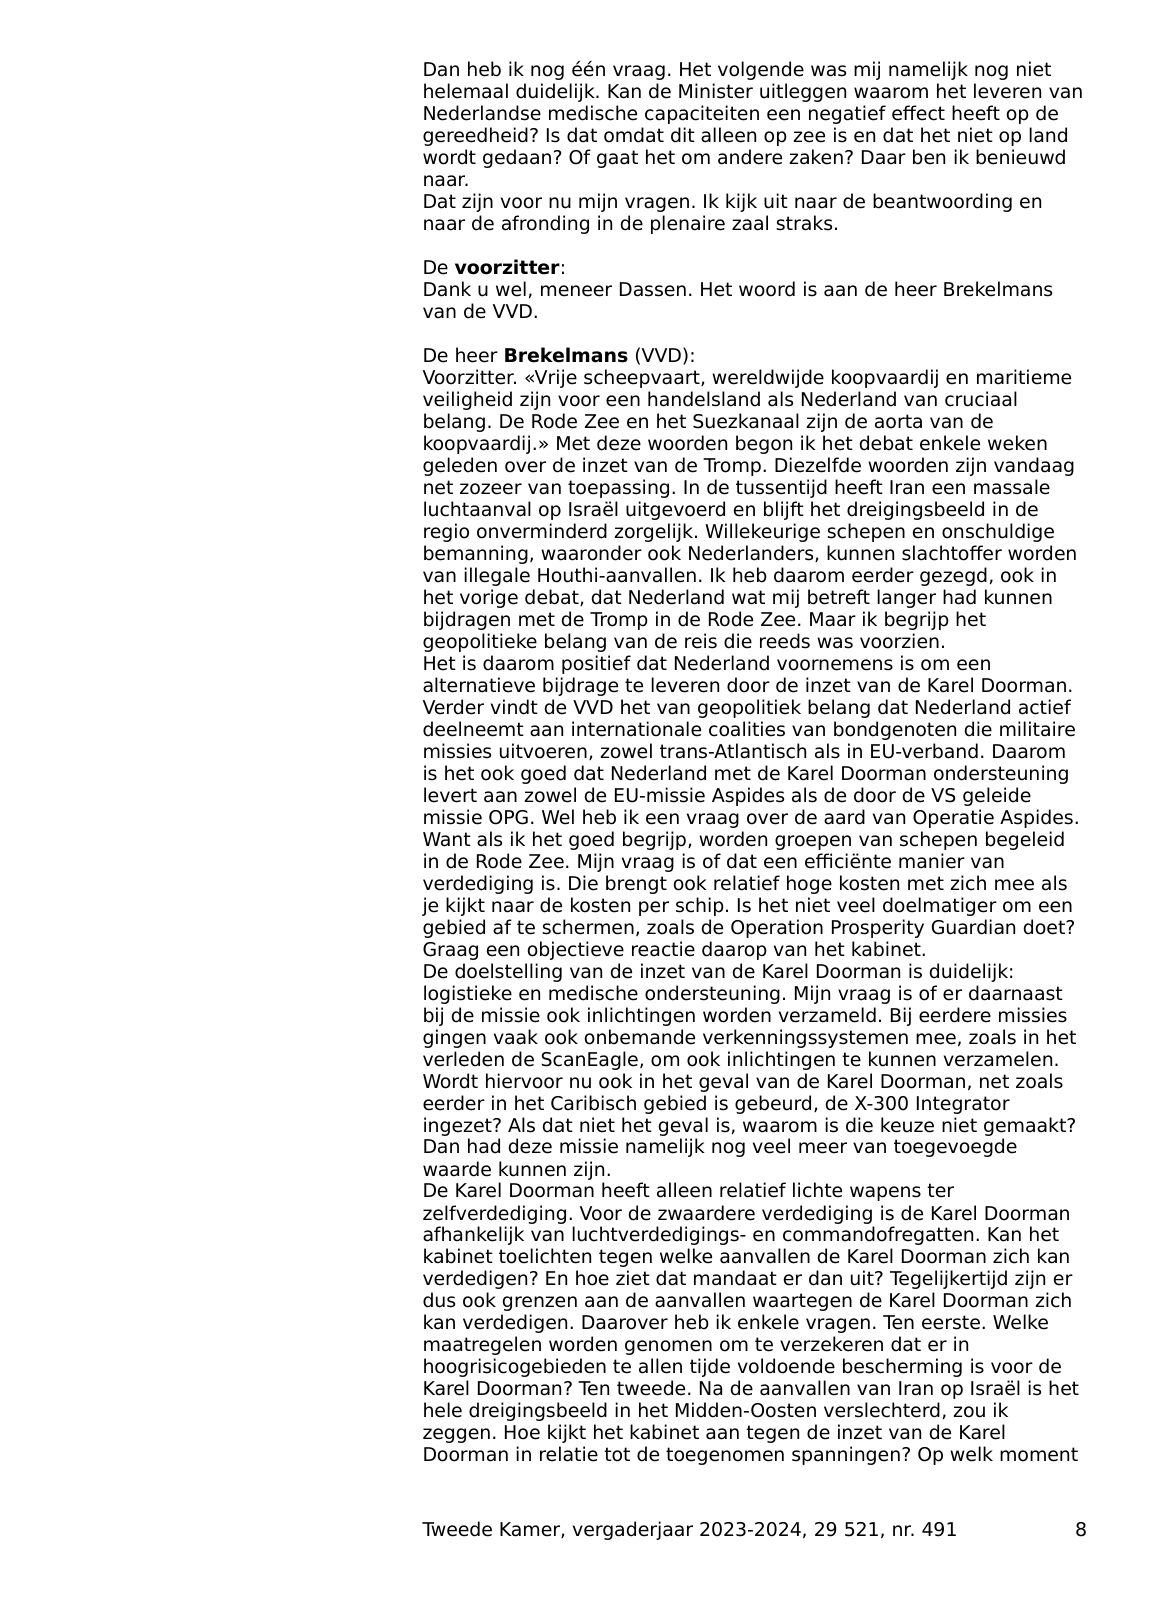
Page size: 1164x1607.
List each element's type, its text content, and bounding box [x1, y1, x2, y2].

text De doelstelling van de inzet van de Karel Doorman is duidelijk: logistieke en medische ondersteuning. Mijn vraag is of er daarnaast bij de missie ook inlichtingen worden verzameld. Bij eerdere missies gingen vaak ook onbemande verkenningssystemen mee, zoals in het verleden de ScanEagle, om ook inlichtingen te kunnen verzamelen. Wordt hiervoor nu ook in het geval van de Karel Doorman, net zoals eerder in het Caribisch gebied is gebeurd, de X-300 Integrator ingezet? Als dat niet het geval is, waarom is die keuze niet gemaakt? Dan had deze missie namelijk nog veel meer van toegevoegde waarde kunnen zijn. [422, 961, 1087, 1180]
text Het is daarom positief dat Nederland voornemens is om een alternatieve bijdrage te leveren door de inzet van de Karel Doorman. Verder vindt de VVD het van geopolitiek belang dat Nederland actief deelneemt aan internationale coalities van bondgenoten die militaire missies uitvoeren, zowel trans-Atlantisch als in EU-verband. Daarom is het ook goed dat Nederland met de Karel Doorman ondersteuning levert aan zowel de EU-missie Aspides als de door de VS geleide missie OPG. Wel heb ik een vraag over de aard van Operatie Aspides. Want als ik het goed begrijp, worden groepen van schepen begeleid in de Rode Zee. Mijn vraag is of dat een efficiënte manier van verdediging is. Die brengt ook relatief hoge kosten met zich mee als je kijkt naar de kosten per schip. Is het niet veel doelmatiger om een gebied af te schermen, zoals de Operation Prosperity Guardian doet? Graag een objectieve reactie daarop van het kabinet. [422, 653, 1087, 961]
text Voorzitter. «Vrije scheepvaart, wereldwijde koopvaardij en maritieme veiligheid zijn voor een handelsland als Nederland van cruciaal belang. De Rode Zee en het Suezkanaal zijn de aorta van de koopvaardij.» Met deze woorden begon ik het debat enkele weken geleden over de inzet van de Tromp. Diezelfde woorden zijn vandaag net zozeer van toepassing. In de tussentijd heeft Iran een massale luchtaanval op Israël uitgevoerd en blijft het dreigingsbeeld in de regio onverminderd zorgelijk. Willekeurige schepen en onschuldige bemanning, waaronder ook Nederlanders, kunnen slachtoffer worden van illegale Houthi-aanvallen. Ik heb daarom eerder gezegd, ook in het vorige debat, dat Nederland wat mij betreft langer had kunnen bijdragen met de Tromp in de Rode Zee. Maar ik begrijp het geopolitieke belang van de reis die reeds was voorzien. [422, 367, 1087, 653]
text Dat zijn voor nu mijn vragen. Ik kijk uit naar de beantwoording en naar de afronding in de plenaire zaal straks. [422, 191, 1087, 235]
text De voorzitter: [422, 257, 1087, 279]
text Dan heb ik nog één vraag. Het volgende was mij namelijk nog niet helemaal duidelijk. Kan de Minister uitleggen waarom het leveren van Nederlandse medische capaciteiten een negatief effect heeft op de gereedheid? Is dat omdat dit alleen op zee is en dat het niet op land wordt gedaan? Of gaat het om andere zaken? Daar ben ik benieuwd naar. [422, 59, 1087, 191]
text De Karel Doorman heeft alleen relatief lichte wapens ter zelfverdediging. Voor de zwaardere verdediging is de Karel Doorman afhankelijk van luchtverdedigings- en commandofregatten. Kan het kabinet toelichten tegen welke aanvallen de Karel Doorman zich kan verdedigen? En hoe ziet dat mandaat er dan uit? Tegelijkertijd zijn er dus ook grenzen aan de aanvallen waartegen de Karel Doorman zich kan verdedigen. Daarover heb ik enkele vragen. Ten eerste. Welke maatregelen worden genomen om te verzekeren dat er in hoogrisicogebieden te allen tijde voldoende bescherming is voor de Karel Doorman? Ten tweede. Na de aanvallen van Iran op Israël is het hele dreigingsbeeld in het Midden-Oosten verslechterd, zou ik zeggen. Hoe kijkt het kabinet aan tegen de inzet van de Karel Doorman in relatie tot de toegenomen spanningen? Op welk moment [422, 1180, 1087, 1466]
text De heer Brekelmans (VVD): [422, 345, 1087, 367]
text Dank u wel, meneer Dassen. Het woord is aan de heer Brekelmans van de VVD. [422, 279, 1087, 323]
